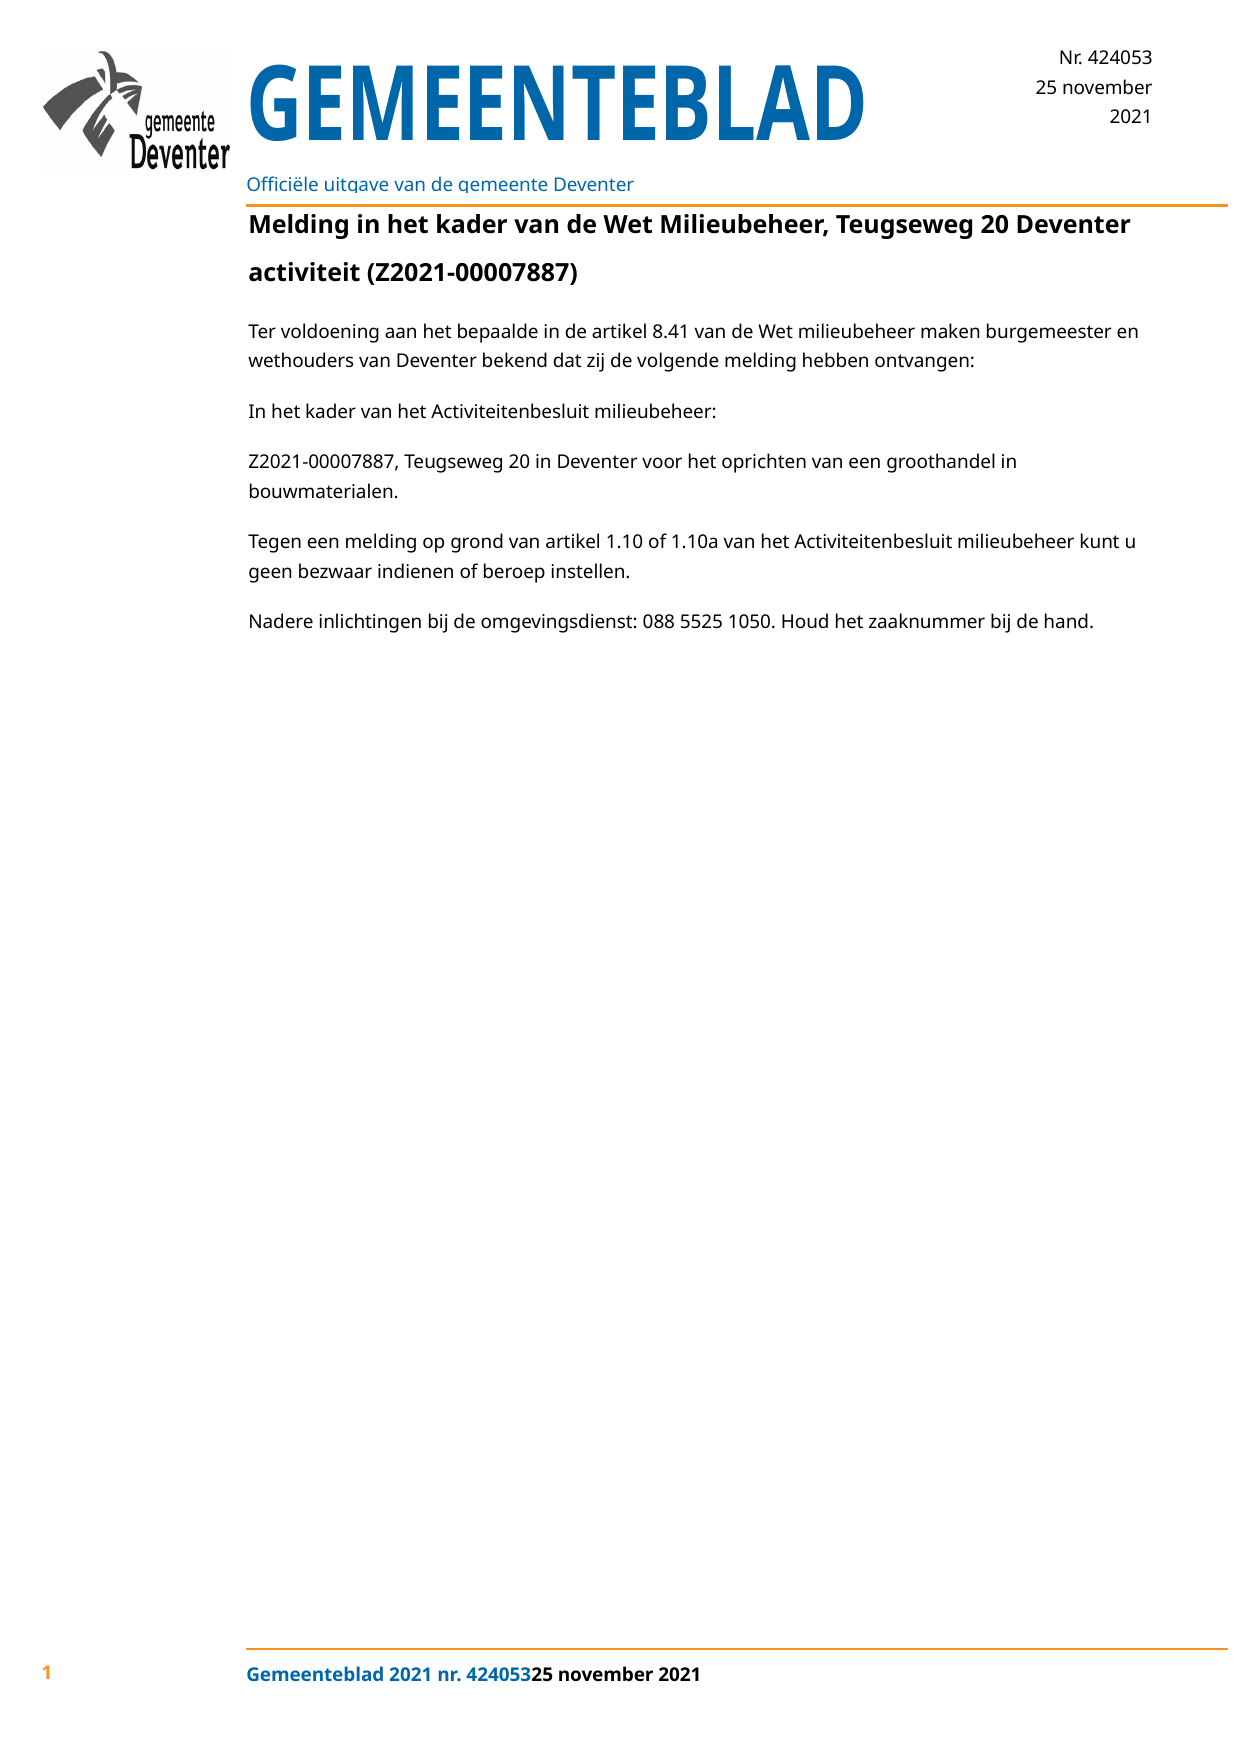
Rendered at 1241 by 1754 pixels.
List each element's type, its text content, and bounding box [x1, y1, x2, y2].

text Ter voldoening aan het bepaalde in de artikel 8.41 van de Wet milieubeheer maken burgemeester en wethouders van Deventer bekend dat zij de volgende melding hebben ontvangen: [248, 318, 1152, 373]
text Tegen een melding op grond van artikel 1.10 of 1.10a van het Activiteitenbesluit milieubeheer kunt u geen bezwaar indienen of beroep instellen. [248, 528, 1152, 584]
text In het kader van het Activiteitenbesluit milieubeheer: [248, 398, 1152, 424]
picture [41, 47, 231, 172]
text Nadere inlichtingen bij de omgevingsdienst: 088 5525 1050. Houd het zaaknummer bij de hand. [248, 608, 1152, 634]
text Z2021-00007887, Teugseweg 20 in Deventer voor het oprichten van een groothandel in bouwmaterialen. [248, 448, 1152, 504]
text Melding in het kader van de Wet Milieubeheer, Teugseweg 20 Deventer activiteit (Z2021-00007887) [248, 207, 1152, 288]
